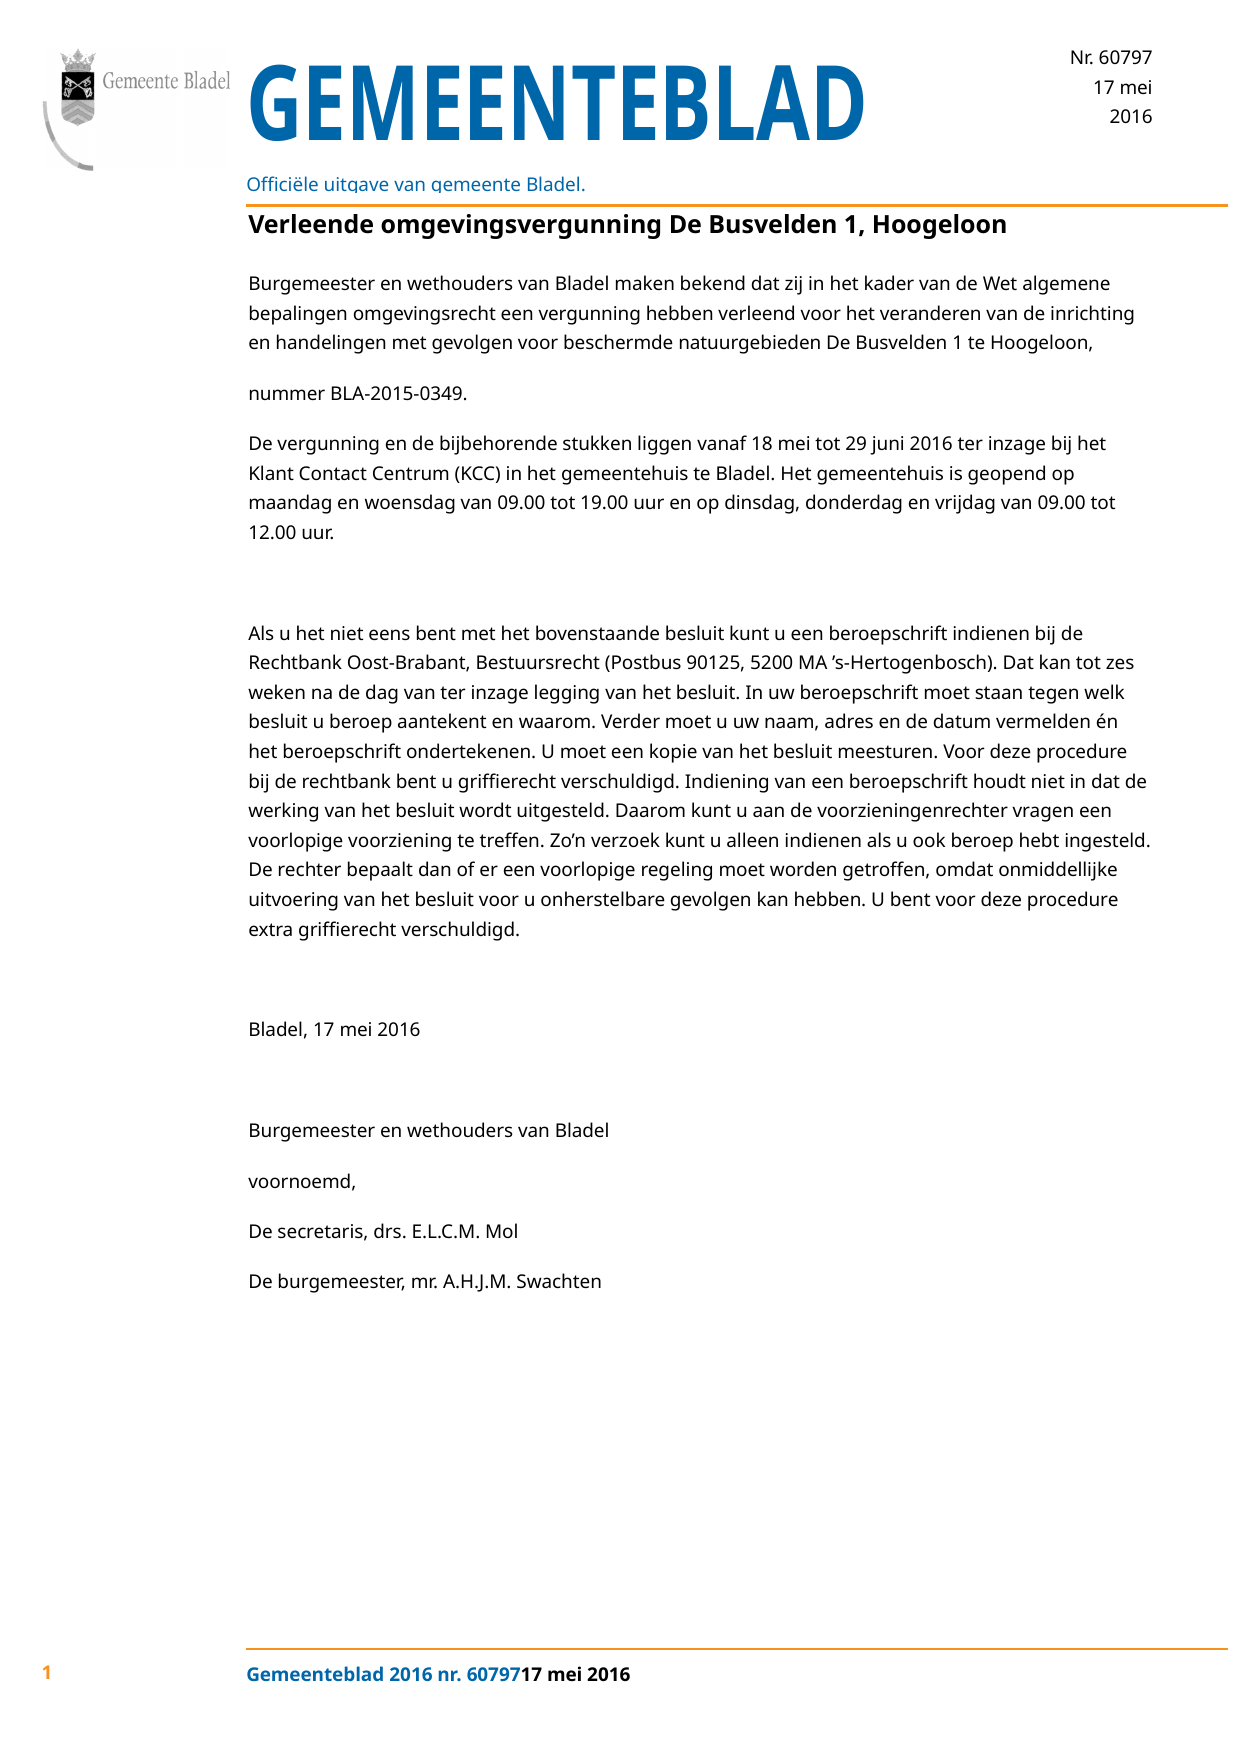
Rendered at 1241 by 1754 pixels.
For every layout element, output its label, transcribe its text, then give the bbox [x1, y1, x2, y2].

text Burgemeester en wethouders van Bladel maken bekend dat zij in het kader van de Wet algemene bepalingen omgevingsrecht een vergunning hebben verleend voor het veranderen van de inrichting en handelingen met gevolgen voor beschermde natuurgebieden De Busvelden 1 te Hoogeloon, [248, 270, 1152, 355]
picture [41, 47, 231, 172]
text Burgemeester en wethouders van Bladel [248, 1117, 1152, 1143]
text voornoemd, [248, 1168, 1152, 1193]
text De vergunning en de bijbehorende stukken liggen vanaf 18 mei tot 29 juni 2016 ter inzage bij het Klant Contact Centrum (KCC) in het gemeentehuis te Bladel. Het gemeentehuis is geopend op maandag en woensdag van 09.00 tot 19.00 uur en op dinsdag, donderdag en vrijdag van 09.00 tot 12.00 uur. [248, 430, 1152, 545]
text Verleende omgevingsvergunning De Busvelden 1, Hoogeloon [248, 207, 1152, 241]
text De secretaris, drs. E.L.C.M. Mol [248, 1218, 1152, 1244]
text nummer BLA-2015-0349. [248, 380, 1152, 406]
text De burgemeester, mr. A.H.J.M. Swachten [248, 1269, 1152, 1294]
text Bladel, 17 mei 2016 [248, 1017, 1152, 1042]
text Als u het niet eens bent met het bovenstaande besluit kunt u een beroepschrift indienen bij de Rechtbank Oost-Brabant, Bestuursrecht (Postbus 90125, 5200 MA ’s-Hertogenbosch). Dat kan tot zes weken na de dag van ter inzage legging van het besluit. In uw beroepschrift moet staan tegen welk besluit u beroep aantekent en waarom. Verder moet u uw naam, adres en de datum vermelden én het beroepschrift ondertekenen. U moet een kopie van het besluit meesturen. Voor deze procedure bij de rechtbank bent u griffierecht verschuldigd. Indiening van een beroepschrift houdt niet in dat de werking van het besluit wordt uitgesteld. Daarom kunt u aan de voorzieningenrechter vragen een voorlopige voorziening te treffen. Zo’n verzoek kunt u alleen indienen als u ook beroep hebt ingesteld. De rechter bepaalt dan of er een voorlopige regeling moet worden getroffen, omdat onmiddellijke uitvoering van het besluit voor u onherstelbare gevolgen kan hebben. U bent voor deze procedure extra griffierecht verschuldigd. [248, 620, 1152, 941]
